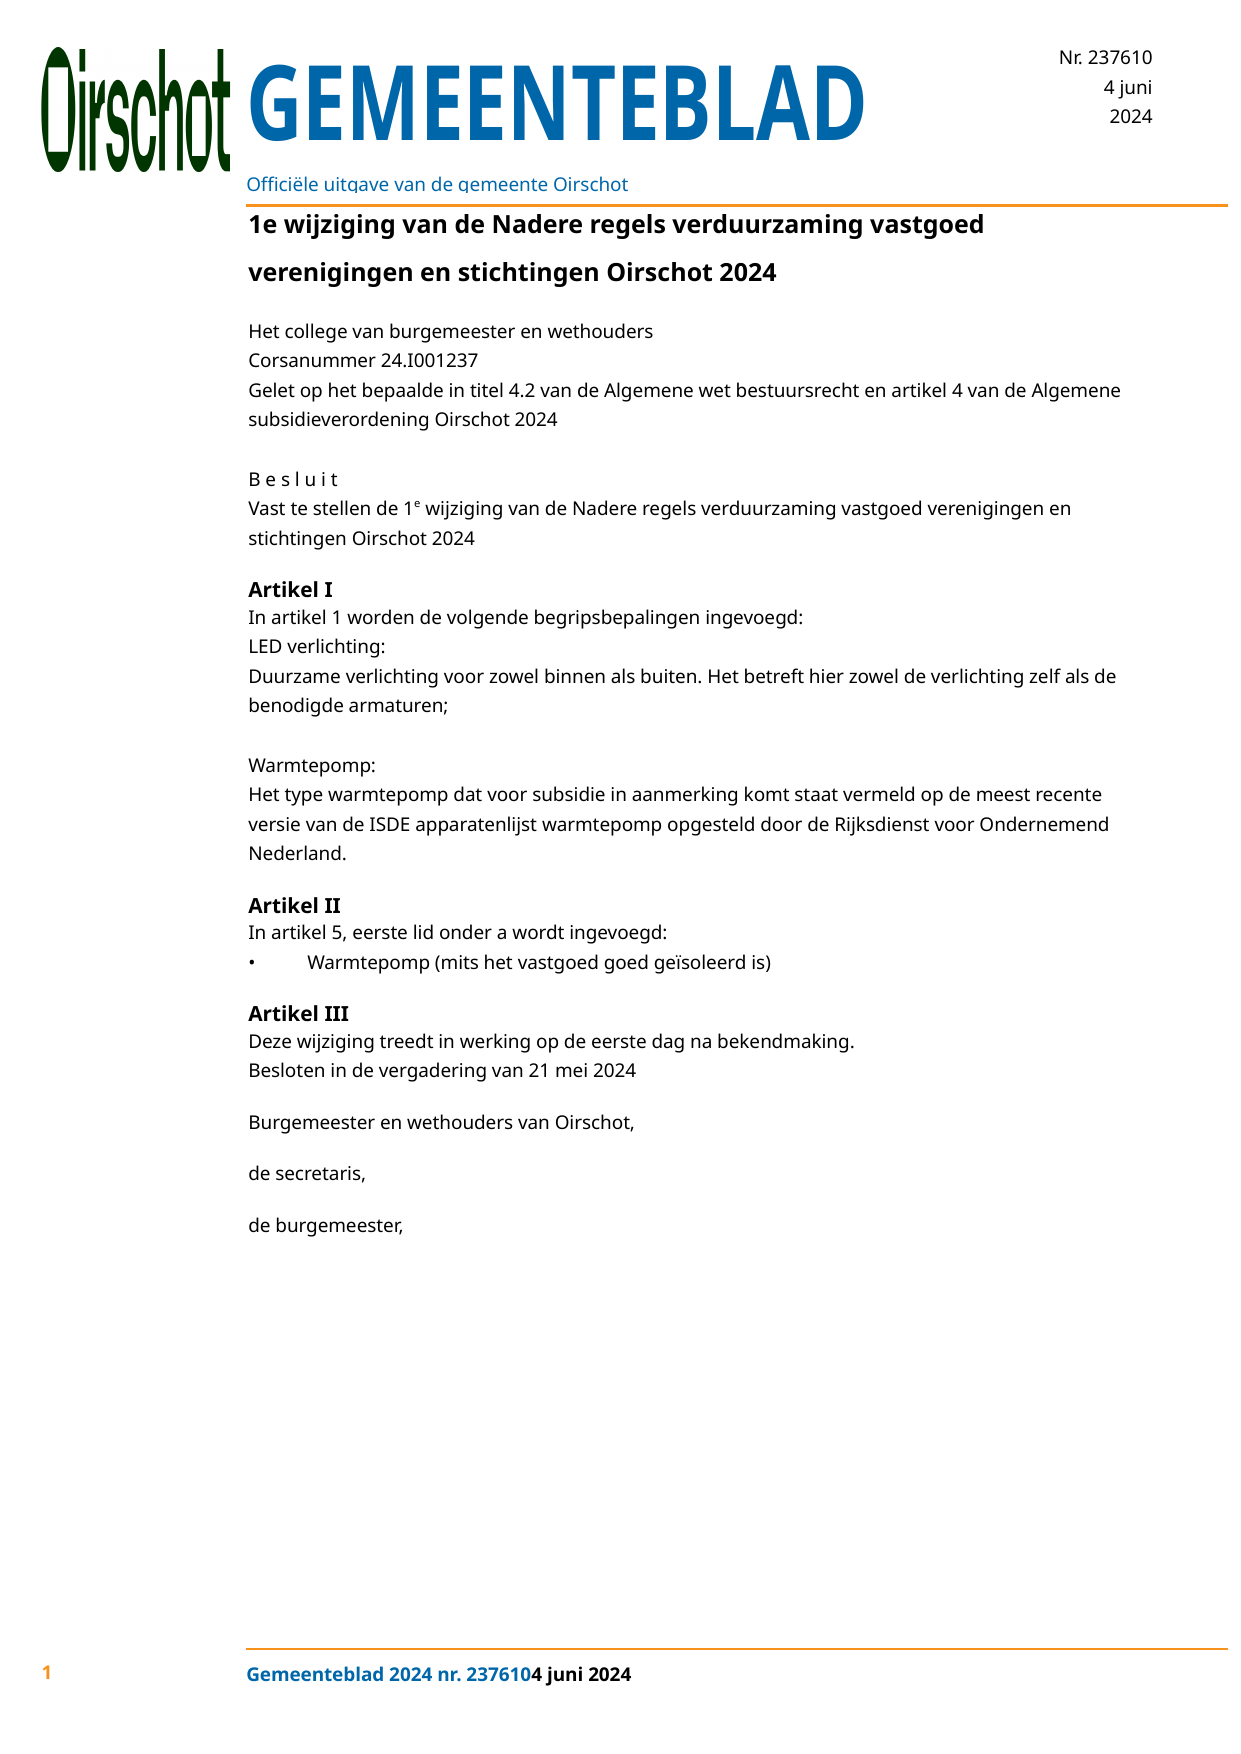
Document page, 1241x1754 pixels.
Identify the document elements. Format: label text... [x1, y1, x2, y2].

text de burgemeester, [248, 1212, 1152, 1237]
text Artikel II [248, 891, 1152, 919]
text Duurzame verlichting voor zowel binnen als buiten. Het betreft hier zowel de verlichting zelf als de benodigde armaturen; [248, 663, 1152, 718]
text Artikel III [248, 999, 1152, 1028]
text Corsanummer 24.I001237 [248, 347, 1152, 373]
text Warmtepomp: [248, 752, 1152, 777]
text B e s l u i t [248, 466, 1152, 492]
text Deze wijziging treedt in werking op de eerste dag na bekendmaking. [248, 1028, 1152, 1053]
text Artikel I [248, 575, 1152, 604]
text Burgemeester en wethouders van Oirschot, [248, 1109, 1152, 1134]
picture [41, 47, 231, 172]
text Gelet op het bepaalde in titel 4.2 van de Algemene wet bestuursrecht en artikel 4 van de Algemene subsidieverordening Oirschot 2024 [248, 377, 1152, 432]
text Het college van burgemeester en wethouders [248, 318, 1152, 344]
text Besloten in de vergadering van 21 mei 2024 [248, 1057, 1152, 1083]
list Warmtepomp (mits het vastgoed goed geïsoleerd is) [248, 949, 1152, 975]
text In artikel 5, eerste lid onder a wordt ingevoegd: [248, 919, 1152, 945]
text de secretaris, [248, 1160, 1152, 1186]
text LED verlichting: [248, 633, 1152, 659]
text In artikel 1 worden de volgende begripsbepalingen ingevoegd: [248, 604, 1152, 629]
text Het type warmtepomp dat voor subsidie in aanmerking komt staat vermeld op de meest recente versie van de ISDE apparatenlijst warmtepomp opgesteld door de Rijksdienst voor Ondernemend Nederland. [248, 781, 1152, 866]
text 1e wijziging van de Nadere regels verduurzaming vastgoed verenigingen en stichtingen Oirschot 2024 [248, 207, 1152, 288]
text Vast te stellen de 1e wijziging van de Nadere regels verduurzaming vastgoed verenigingen en stichtingen Oirschot 2024 [248, 495, 1152, 551]
